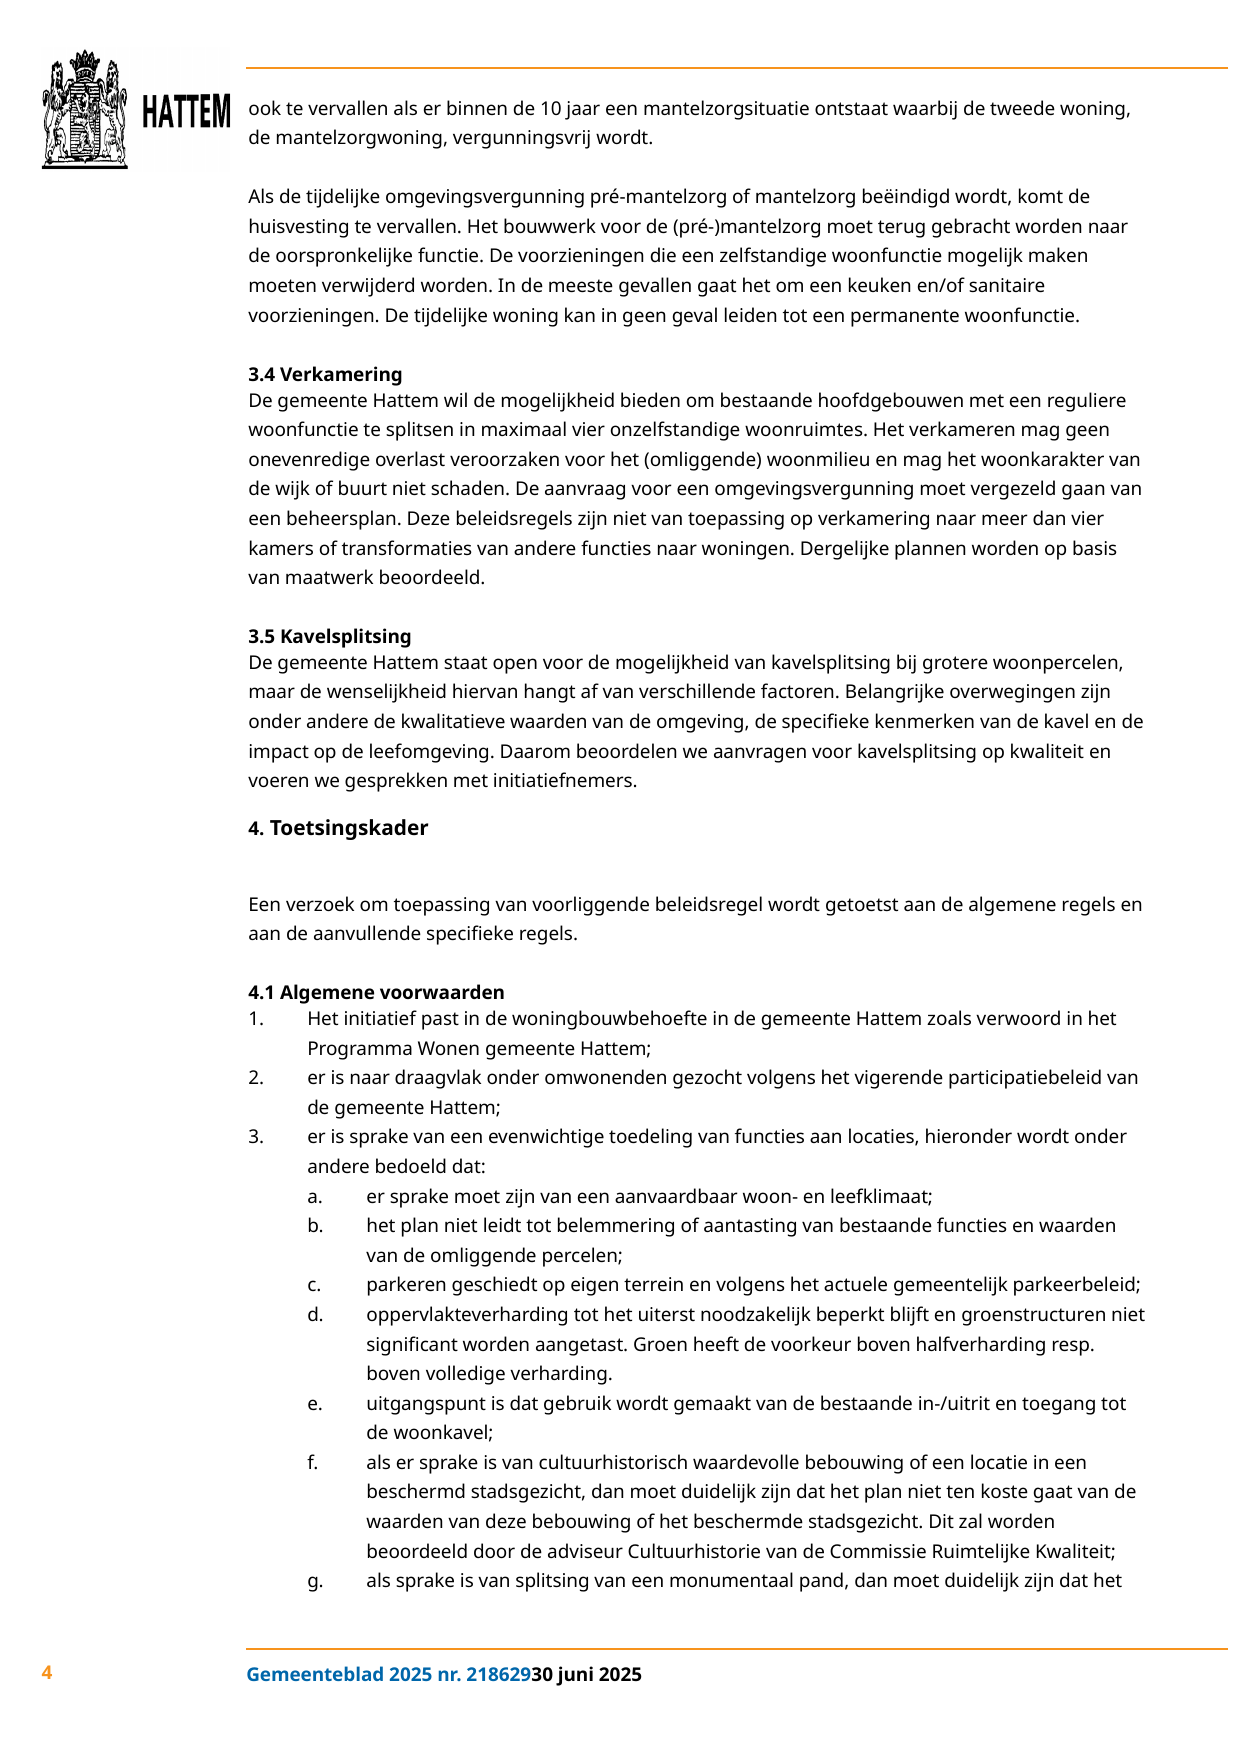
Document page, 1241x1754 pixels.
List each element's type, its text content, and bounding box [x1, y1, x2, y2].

text 4. Toetsingskader [248, 813, 1152, 842]
text Als de tijdelijke omgevingsvergunning pré-mantelzorg of mantelzorg beëindigd wordt, komt de huisvesting te vervallen. Het bouwwerk voor de (pré-)mantelzorg moet terug gebracht worden naar de oorspronkelijke functie. De voorzieningen die een zelfstandige woonfunctie mogelijk maken moeten verwijderd worden. In de meeste gevallen gaat het om een keuken en/of sanitaire voorzieningen. De tijdelijke woning kan in geen geval leiden tot een permanente woonfunctie. [248, 183, 1152, 328]
list oppervlakteverharding tot het uiterst noodzakelijk beperkt blijft en groenstructuren niet significant worden aangetast. Groen heeft de voorkeur boven halfverharding resp. boven volledige verharding. [307, 1301, 1152, 1386]
list parkeren geschiedt op eigen terrein en volgens het actuele gemeentelijk parkeerbeleid; [307, 1272, 1152, 1297]
list het plan niet leidt tot belemmering of aantasting van bestaande functies en waarden van de omliggende percelen; [307, 1212, 1152, 1268]
list uitgangspunt is dat gebruik wordt gemaakt van de bestaande in-/uitrit en toegang tot de woonkavel; [307, 1390, 1152, 1445]
list er is sprake van een evenwichtige toedeling van functies aan locaties, hieronder wordt onder andere bedoeld dat: [248, 1124, 1152, 1179]
text De gemeente Hattem staat open voor de mogelijkheid van kavelsplitsing bij grotere woonpercelen, maar de wenselijkheid hiervan hangt af van verschillende factoren. Belangrijke overwegingen zijn onder andere de kwalitatieve waarden van de omgeving, de specifieke kenmerken van de kavel en de impact op de leefomgeving. Daarom beoordelen we aanvragen voor kavelsplitsing op kwaliteit en voeren we gesprekken met initiatiefnemers. [248, 649, 1152, 793]
list er sprake moet zijn van een aanvaardbaar woon- en leefklimaat; [307, 1183, 1152, 1208]
list Het initiatief past in de woningbouwbehoefte in de gemeente Hattem zoals verwoord in het Programma Wonen gemeente Hattem; [248, 1005, 1152, 1061]
list als er sprake is van cultuurhistorisch waardevolle bebouwing of een locatie in een beschermd stadsgezicht, dan moet duidelijk zijn dat het plan niet ten koste gaat van de waarden van deze bebouwing of het beschermde stadsgezicht. Dit zal worden beoordeeld door de adviseur Cultuurhistorie van de Commissie Ruimtelijke Kwaliteit; [307, 1449, 1152, 1563]
text 3.4 Verkamering [248, 361, 1152, 387]
list er is naar draagvlak onder omwonenden gezocht volgens het vigerende participatiebeleid van de gemeente Hattem; [248, 1064, 1152, 1120]
text ook te vervallen als er binnen de 10 jaar een mantelzorgsituatie ontstaat waarbij de tweede woning, de mantelzorgwoning, vergunningsvrij wordt. [248, 95, 1152, 150]
text 4.1 Algemene voorwaarden [248, 979, 1152, 1005]
list als sprake is van splitsing van een monumentaal pand, dan moet duidelijk zijn dat het [307, 1567, 1152, 1593]
text 3.5 Kavelsplitsing [248, 623, 1152, 649]
picture [41, 47, 231, 172]
text Een verzoek om toepassing van voorliggende beleidsregel wordt getoetst aan de algemene regels en aan de aanvullende specifieke regels. [248, 891, 1152, 946]
text De gemeente Hattem wil de mogelijkheid bieden om bestaande hoofdgebouwen met een reguliere woonfunctie te splitsen in maximaal vier onzelfstandige woonruimtes. Het verkameren mag geen onevenredige overlast veroorzaken voor het (omliggende) woonmilieu en mag het woonkarakter van de wijk of buurt niet schaden. De aanvraag voor een omgevingsvergunning moet vergezeld gaan van een beheersplan. Deze beleidsregels zijn niet van toepassing op verkamering naar meer dan vier kamers of transformaties van andere functies naar woningen. Dergelijke plannen worden op basis van maatwerk beoordeeld. [248, 387, 1152, 590]
